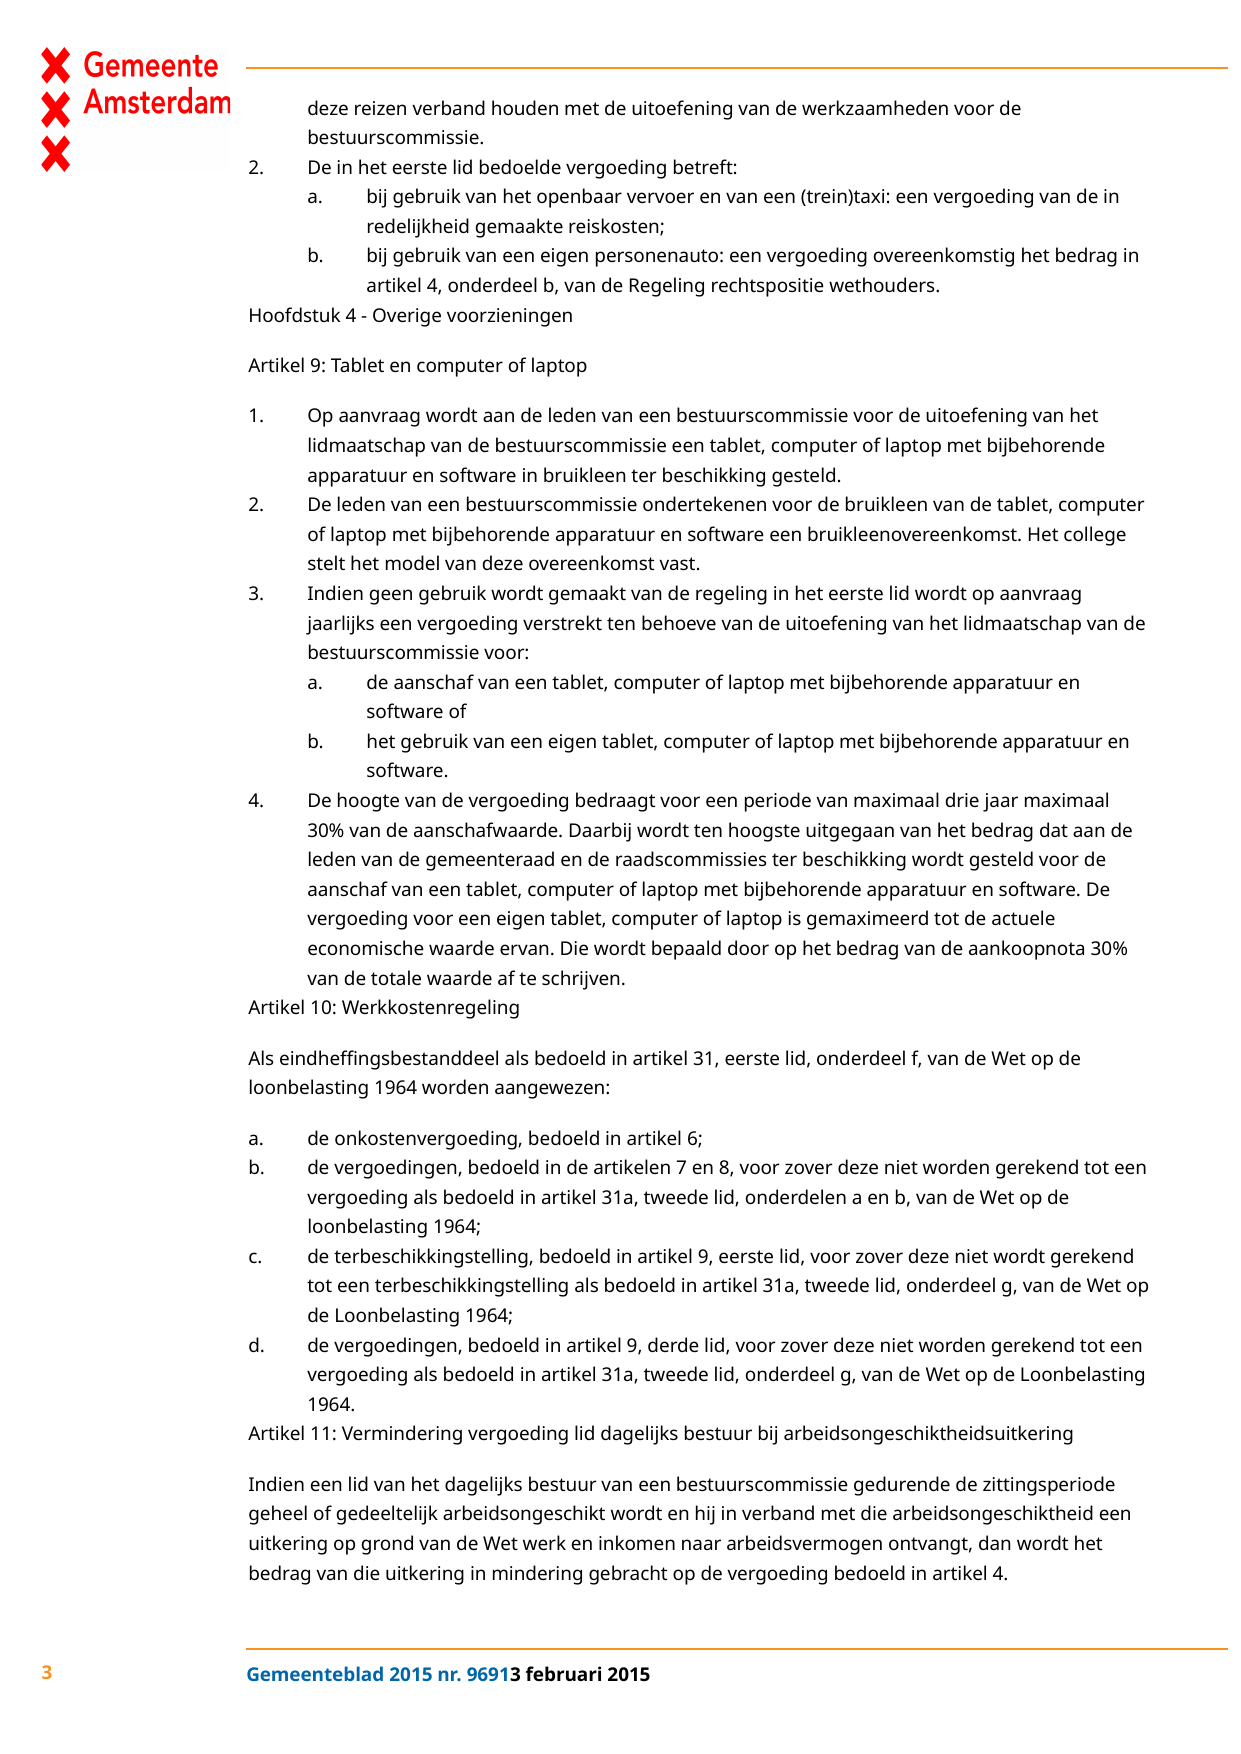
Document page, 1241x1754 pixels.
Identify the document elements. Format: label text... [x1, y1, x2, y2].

text Hoofdstuk 4 - Overige voorzieningen [248, 302, 1152, 328]
list Indien geen gebruik wordt gemaakt van de regeling in het eerste lid wordt op aanvraag jaarlijks een vergoeding verstrekt ten behoeve van de uitoefening van het lidmaatschap van de bestuurscommissie voor: [248, 580, 1152, 665]
list de vergoedingen, bedoeld in artikel 9, derde lid, voor zover deze niet worden gerekend tot een vergoeding als bedoeld in artikel 31a, tweede lid, onderdeel g, van de Wet op de Loonbelasting 1964. [248, 1332, 1152, 1417]
list deze reizen verband houden met de uitoefening van de werkzaamheden voor de bestuurscommissie. [248, 95, 1152, 150]
text Artikel 9: Tablet en computer of laptop [248, 352, 1152, 378]
list de vergoedingen, bedoeld in de artikelen 7 en 8, voor zover deze niet worden gerekend tot een vergoeding als bedoeld in artikel 31a, tweede lid, onderdelen a en b, van de Wet op de loonbelasting 1964; [248, 1154, 1152, 1239]
text Artikel 10: Werkkostenregeling [248, 994, 1152, 1020]
text Artikel 11: Vermindering vergoeding lid dagelijks bestuur bij arbeidsongeschiktheidsuitkering [248, 1421, 1152, 1446]
picture [41, 47, 231, 172]
list De in het eerste lid bedoelde vergoeding betreft: [248, 154, 1152, 180]
list bij gebruik van een eigen personenauto: een vergoeding overeenkomstig het bedrag in artikel 4, onderdeel b, van de Regeling rechtspositie wethouders. [307, 243, 1152, 298]
list De hoogte van de vergoeding bedraagt voor een periode van maximaal drie jaar maximaal 30% van de aanschafwaarde. Daarbij wordt ten hoogste uitgegaan van het bedrag dat aan de leden van de gemeenteraad en de raadscommissies ter beschikking wordt gesteld voor de aanschaf van een tablet, computer of laptop met bijbehorende apparatuur en software. De vergoeding voor een eigen tablet, computer of laptop is gemaximeerd tot de actuele economische waarde ervan. Die wordt bepaald door op het bedrag van de aankoopnota 30% van de totale waarde af te schrijven. [248, 787, 1152, 991]
list De leden van een bestuurscommissie ondertekenen voor de bruikleen van de tablet, computer of laptop met bijbehorende apparatuur en software een bruikleenovereenkomst. Het college stelt het model van deze overeenkomst vast. [248, 491, 1152, 576]
list de onkostenvergoeding, bedoeld in artikel 6; [248, 1125, 1152, 1151]
list Op aanvraag wordt aan de leden van een bestuurscommissie voor de uitoefening van het lidmaatschap van de bestuurscommissie een tablet, computer of laptop met bijbehorende apparatuur en software in bruikleen ter beschikking gesteld. [248, 403, 1152, 488]
list bij gebruik van het openbaar vervoer en van een (trein)taxi: een vergoeding van de in redelijkheid gemaakte reiskosten; [307, 183, 1152, 239]
list de terbeschikkingstelling, bedoeld in artikel 9, eerste lid, voor zover deze niet wordt gerekend tot een terbeschikkingstelling als bedoeld in artikel 31a, tweede lid, onderdeel g, van de Wet op de Loonbelasting 1964; [248, 1243, 1152, 1328]
list de aanschaf van een tablet, computer of laptop met bijbehorende apparatuur en software of [307, 669, 1152, 724]
text Indien een lid van het dagelijks bestuur van een bestuurscommissie gedurende de zittingsperiode geheel of gedeeltelijk arbeidsongeschikt wordt en hij in verband met die arbeidsongeschiktheid een uitkering op grond van de Wet werk en inkomen naar arbeidsvermogen ontvangt, dan wordt het bedrag van die uitkering in mindering gebracht op de vergoeding bedoeld in artikel 4. [248, 1471, 1152, 1586]
list het gebruik van een eigen tablet, computer of laptop met bijbehorende apparatuur en software. [307, 728, 1152, 783]
text Als eindheffingsbestanddeel als bedoeld in artikel 31, eerste lid, onderdeel f, van de Wet op de loonbelasting 1964 worden aangewezen: [248, 1045, 1152, 1100]
